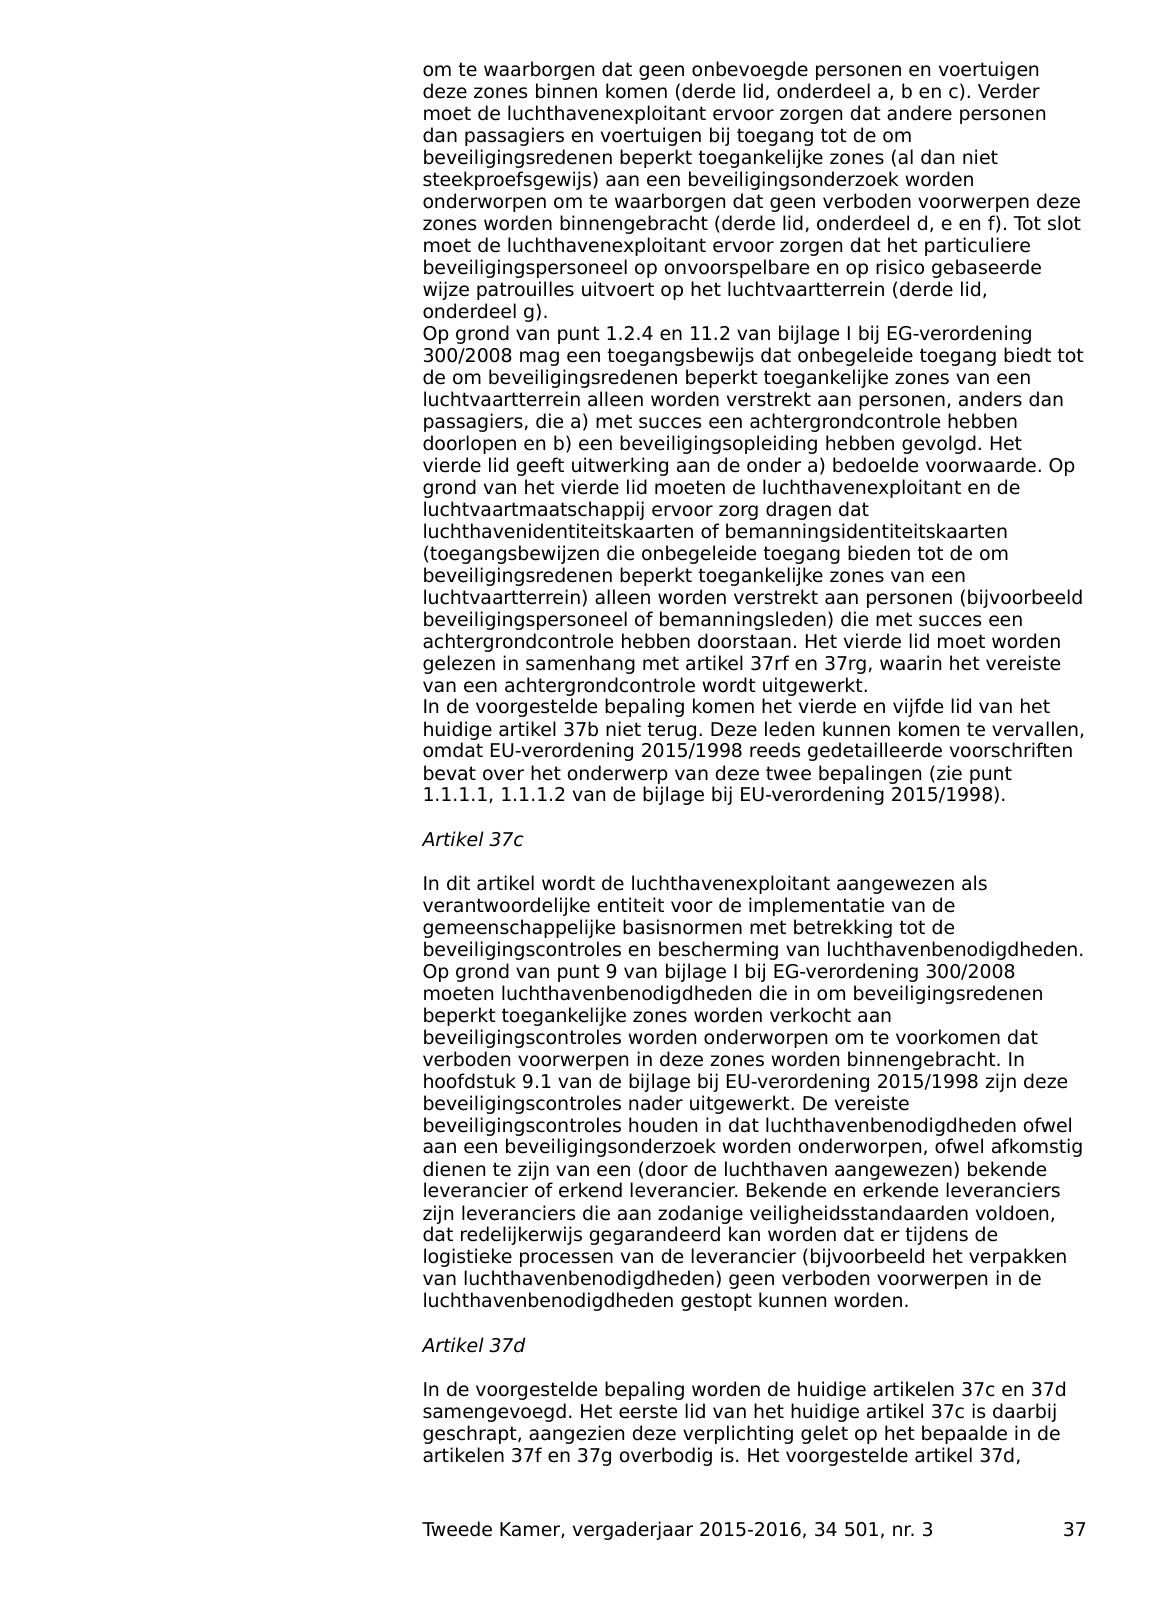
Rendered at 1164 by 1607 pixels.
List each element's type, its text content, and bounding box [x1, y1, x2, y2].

text In de voorgestelde bepaling worden de huidige artikelen 37c en 37d samengevoegd. Het eerste lid van het huidige artikel 37c is daarbij geschrapt, aangezien deze verplichting gelet op het bepaalde in de artikelen 37f en 37g overbodig is. Het voorgestelde artikel 37d, [422, 1379, 1087, 1467]
subtitle Artikel 37d [422, 1334, 1087, 1356]
text om te waarborgen dat geen onbevoegde personen en voertuigen deze zones binnen komen (derde lid, onderdeel a, b en c). Verder moet de luchthavenexploitant ervoor zorgen dat andere personen dan passagiers en voertuigen bij toegang tot de om beveiligingsredenen beperkt toegankelijke zones (al dan niet steekproefsgewijs) aan een beveiligingsonderzoek worden onderworpen om te waarborgen dat geen verboden voorwerpen deze zones worden binnengebracht (derde lid, onderdeel d, e en f). Tot slot moet de luchthavenexploitant ervoor zorgen dat het particuliere beveiligingspersoneel op onvoorspelbare en op risico gebaseerde wijze patrouilles uitvoert op het luchtvaartterrein (derde lid, onderdeel g). [422, 59, 1087, 323]
text Op grond van punt 1.2.4 en 11.2 van bijlage I bij EG-verordening 300/2008 mag een toegangsbewijs dat onbegeleide toegang biedt tot de om beveiligingsredenen beperkt toegankelijke zones van een luchtvaartterrein alleen worden verstrekt aan personen, anders dan passagiers, die a) met succes een achtergrondcontrole hebben doorlopen en b) een beveiligingsopleiding hebben gevolgd. Het vierde lid geeft uitwerking aan de onder a) bedoelde voorwaarde. Op grond van het vierde lid moeten de luchthavenexploitant en de luchtvaartmaatschappij ervoor zorg dragen dat luchthavenidentiteitskaarten of bemanningsidentiteitskaarten (toegangsbewijzen die onbegeleide toegang bieden tot de om beveiligingsredenen beperkt toegankelijke zones van een luchtvaartterrein) alleen worden verstrekt aan personen (bijvoorbeeld beveiligingspersoneel of bemanningsleden) die met succes een achtergrondcontrole hebben doorstaan. Het vierde lid moet worden gelezen in samenhang met artikel 37rf en 37rg, waarin het vereiste van een achtergrondcontrole wordt uitgewerkt. [422, 323, 1087, 696]
text In dit artikel wordt de luchthavenexploitant aangewezen als verantwoordelijke entiteit voor de implementatie van de gemeenschappelijke basisnormen met betrekking tot de beveiligingscontroles en bescherming van luchthavenbenodigdheden. Op grond van punt 9 van bijlage I bij EG-verordening 300/2008 moeten luchthavenbenodigdheden die in om beveiligingsredenen beperkt toegankelijke zones worden verkocht aan beveiligingscontroles worden onderworpen om te voorkomen dat verboden voorwerpen in deze zones worden binnengebracht. In hoofdstuk 9.1 van de bijlage bij EU-verordening 2015/1998 zijn deze beveiligingscontroles nader uitgewerkt. De vereiste beveiligingscontroles houden in dat luchthavenbenodigdheden ofwel aan een beveiligingsonderzoek worden onderworpen, ofwel afkomstig dienen te zijn van een (door de luchthaven aangewezen) bekende leverancier of erkend leverancier. Bekende en erkende leveranciers zijn leveranciers die aan zodanige veiligheidsstandaarden voldoen, dat redelijkerwijs gegarandeerd kan worden dat er tijdens de logistieke processen van de leverancier (bijvoorbeeld het verpakken van luchthavenbenodigdheden) geen verboden voorwerpen in de luchthavenbenodigdheden gestopt kunnen worden. [422, 873, 1087, 1312]
subtitle Artikel 37c [422, 828, 1087, 851]
text In de voorgestelde bepaling komen het vierde en vijfde lid van het huidige artikel 37b niet terug. Deze leden kunnen komen te vervallen, omdat EU-verordening 2015/1998 reeds gedetailleerde voorschriften bevat over het onderwerp van deze twee bepalingen (zie punt 1.1.1.1, 1.1.1.2 van de bijlage bij EU-verordening 2015/1998). [422, 696, 1087, 806]
